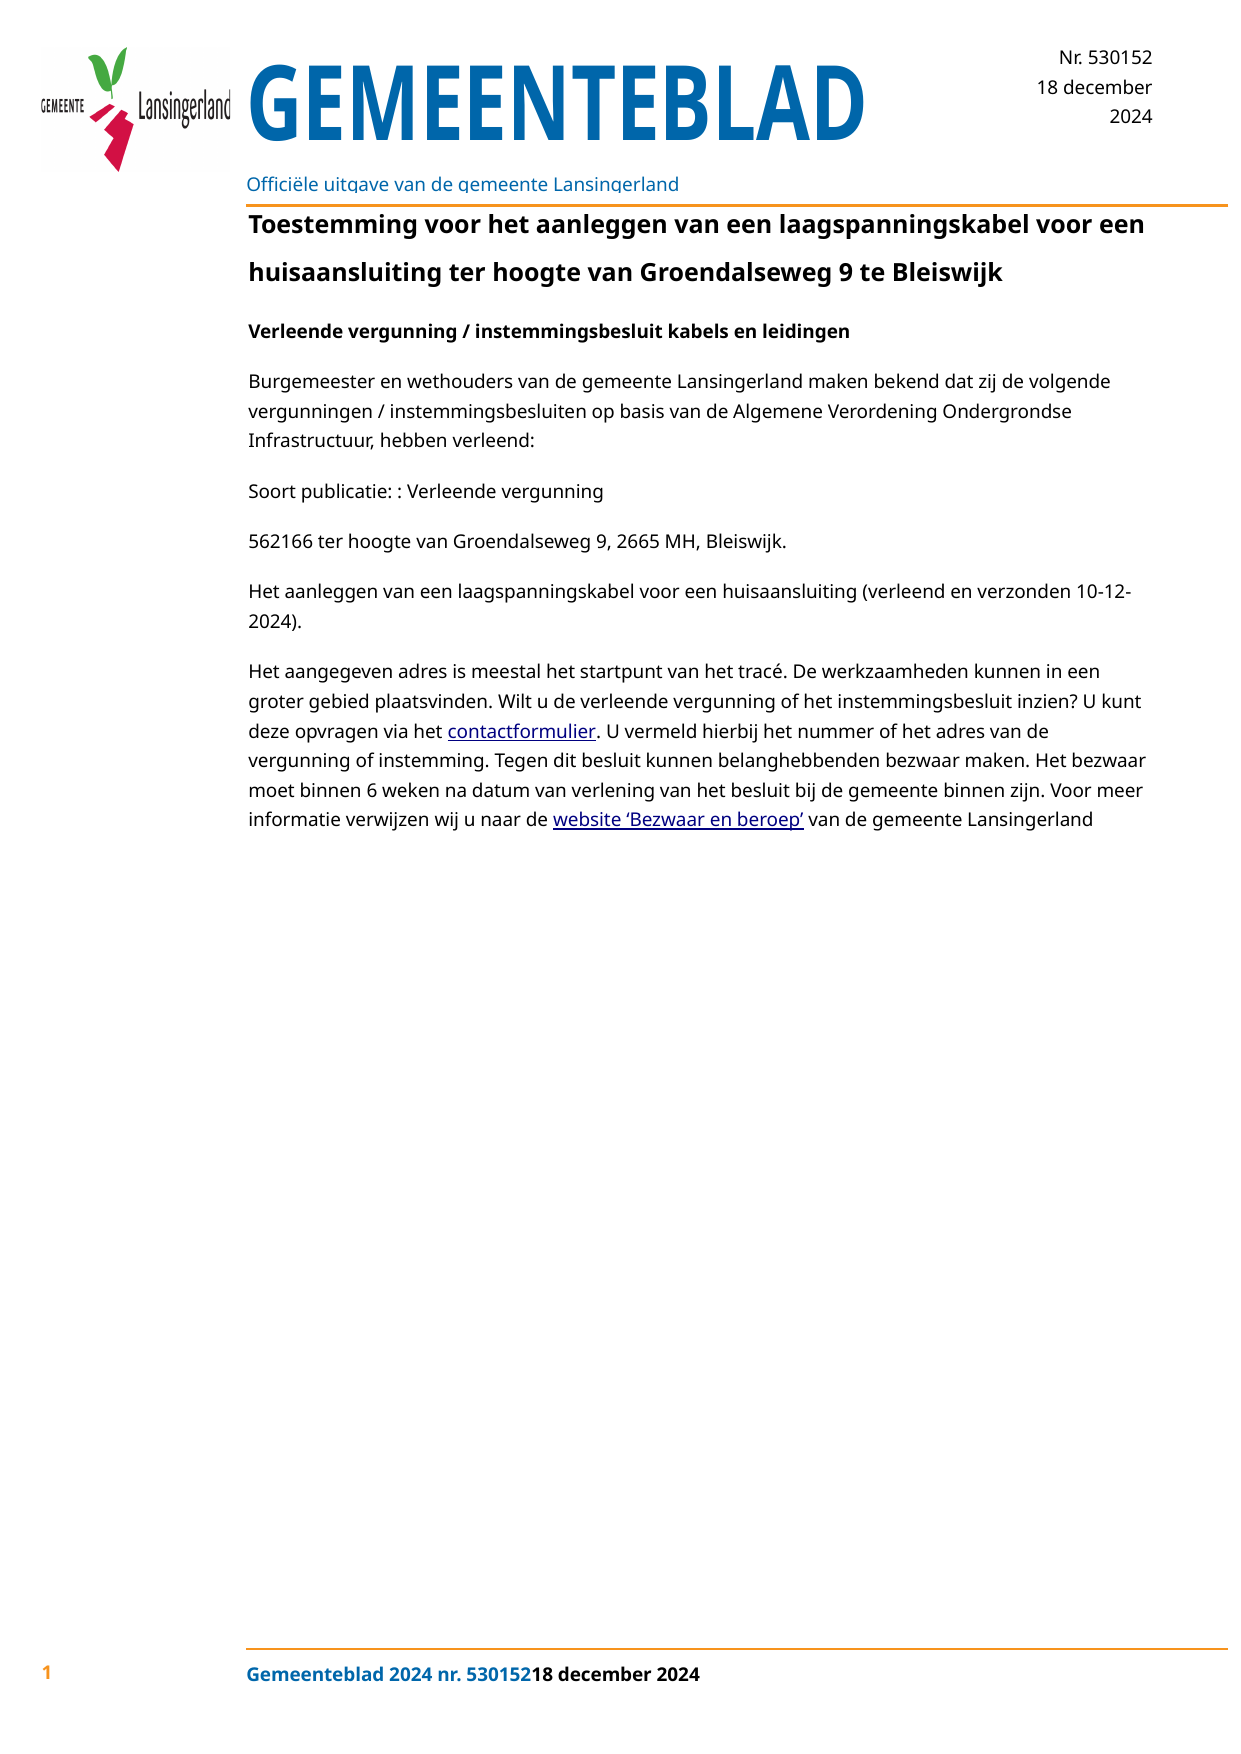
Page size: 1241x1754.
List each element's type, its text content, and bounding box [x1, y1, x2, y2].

text 562166 ter hoogte van Groendalseweg 9, 2665 MH, Bleiswijk. [248, 528, 1152, 554]
text Burgemeester en wethouders van de gemeente Lansingerland maken bekend dat zij de volgende vergunningen / instemmingsbesluiten op basis van de Algemene Verordening Ondergrondse Infrastructuur, hebben verleend: [248, 368, 1152, 453]
picture [41, 47, 231, 172]
text Toestemming voor het aanleggen van een laagspanningskabel voor een huisaansluiting ter hoogte van Groendalseweg 9 te Bleiswijk [248, 207, 1152, 288]
text Het aanleggen van een laagspanningskabel voor een huisaansluiting (verleend en verzonden 10-12-2024). [248, 579, 1152, 634]
text Verleende vergunning / instemmingsbesluit kabels en leidingen [248, 318, 1152, 344]
text Het aangegeven adres is meestal het startpunt van het tracé. De werkzaamheden kunnen in een groter gebied plaatsvinden. Wilt u de verleende vergunning of het instemmingsbesluit inzien? U kunt deze opvragen via het contactformulier. U vermeld hierbij het nummer of het adres van de vergunning of instemming. Tegen dit besluit kunnen belanghebbenden bezwaar maken. Het bezwaar moet binnen 6 weken na datum van verlening van het besluit bij de gemeente binnen zijn. Voor meer informatie verwijzen wij u naar de website ‘Bezwaar en beroep’ van de gemeente Lansingerland [248, 659, 1152, 832]
text Soort publicatie: : Verleende vergunning [248, 478, 1152, 504]
